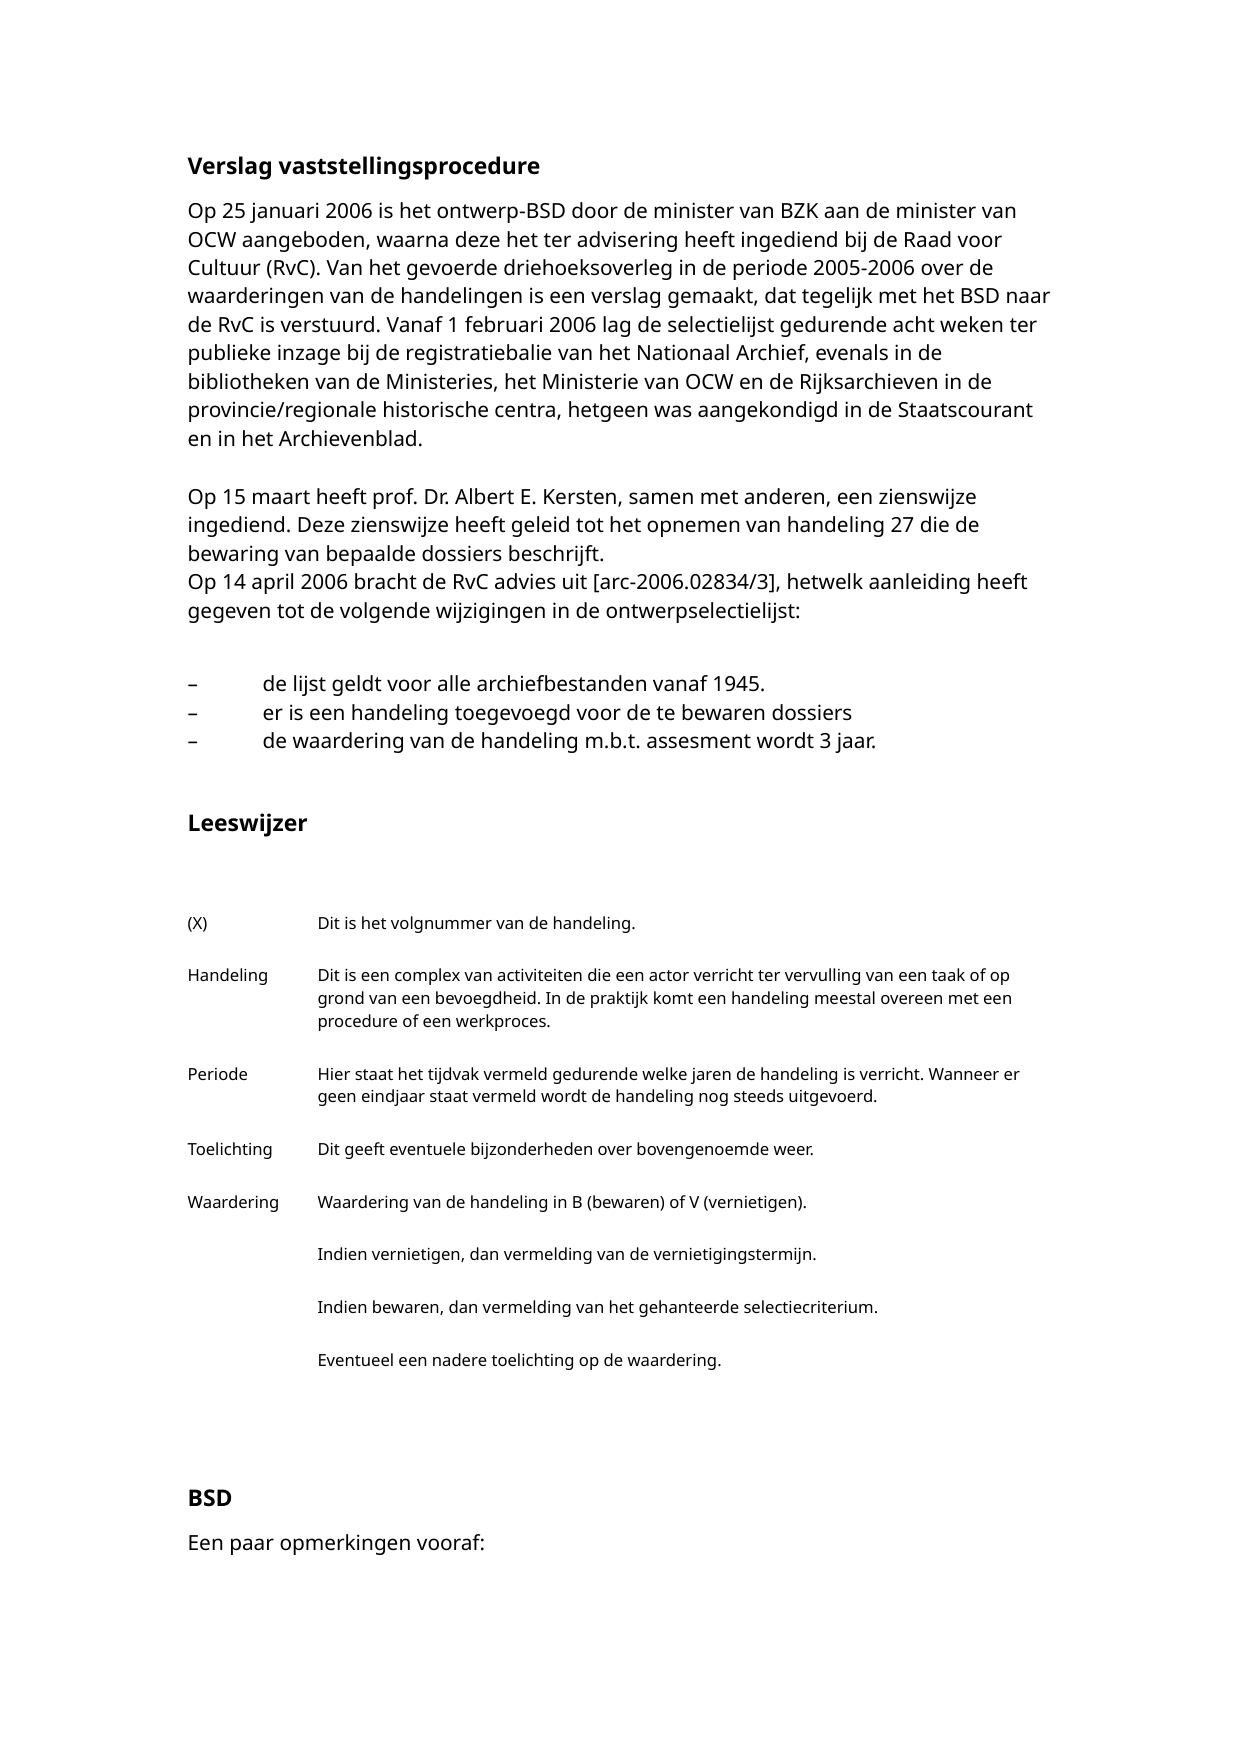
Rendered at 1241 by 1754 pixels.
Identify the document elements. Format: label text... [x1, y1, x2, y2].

list er is een handeling toegevoegd voor de te bewaren dossiers [187, 698, 1053, 726]
table_cell Waardering [188, 1190, 317, 1401]
subtitle BSD [187, 1482, 1053, 1513]
subtitle Leeswijzer [187, 807, 1053, 838]
table_cell Waardering van de handeling in B (bewaren) of V (vernietigen). Indien vernietigen, dan vermelding van de vernietigingstermijn. Indien bewaren, dan vermelding van het gehanteerde selectiecriterium. Eventueel een nadere toelichting op de waardering. [317, 1190, 1053, 1401]
table_header Dit is het volgnummer van de handeling. [317, 911, 1053, 964]
table_cell Hier staat het tijdvak vermeld gedurende welke jaren de handeling is verricht. Wanneer er geen eindjaar staat vermeld wordt de handeling nog steeds uitgevoerd. [317, 1062, 1053, 1138]
text Op 25 januari 2006 is het ontwerp-BSD door de minister van BZK aan de minister van OCW aangeboden, waarna deze het ter advisering heeft ingediend bij de Raad voor Cultuur (RvC). Van het gevoerde driehoeksoverleg in de periode 2005-2006 over de waarderingen van de handelingen is een verslag gemaakt, dat tegelijk met het BSD naar de RvC is verstuurd. Vanaf 1 februari 2006 lag de selectielijst gedurende acht weken ter publieke inzage bij de registratiebalie van het Nationaal Archief, evenals in de bibliotheken van de Ministeries, het Ministerie van OCW en de Rijksarchieven in de provincie/regionale historische centra, hetgeen was aangekondigd in de Staatscourant en in het Archievenblad. [187, 196, 1053, 452]
text Op 15 maart heeft prof. Dr. Albert E. Kersten, samen met anderen, een zienswijze ingediend. Deze zienswijze heeft geleid tot het opnemen van handeling 27 die de bewaring van bepaalde dossiers beschrijft. [187, 482, 1053, 567]
text Een paar opmerkingen vooraf: [187, 1528, 1053, 1557]
list de lijst geldt voor alle archiefbestanden vanaf 1945. [187, 669, 1053, 698]
text Op 14 april 2006 bracht de RvC advies uit [arc-2006.02834/3], hetwelk aanleiding heeft gegeven tot de volgende wijzigingen in de ontwerpselectielijst: [187, 567, 1053, 624]
table_header (X) [188, 911, 317, 964]
table_cell Dit geeft eventuele bijzonderheden over bovengenoemde weer. [317, 1138, 1053, 1190]
table_cell Toelichting [188, 1138, 317, 1190]
table_cell Handeling [188, 964, 317, 1062]
subtitle Verslag vaststellingsprocedure [187, 150, 1053, 181]
table_cell Periode [188, 1062, 317, 1138]
list de waardering van de handeling m.b.t. assesment wordt 3 jaar. [187, 726, 1053, 755]
table_cell Dit is een complex van activiteiten die een actor verricht ter vervulling van een taak of op grond van een bevoegdheid. In de praktijk komt een handeling meestal overeen met een procedure of een werkproces. [317, 964, 1053, 1062]
